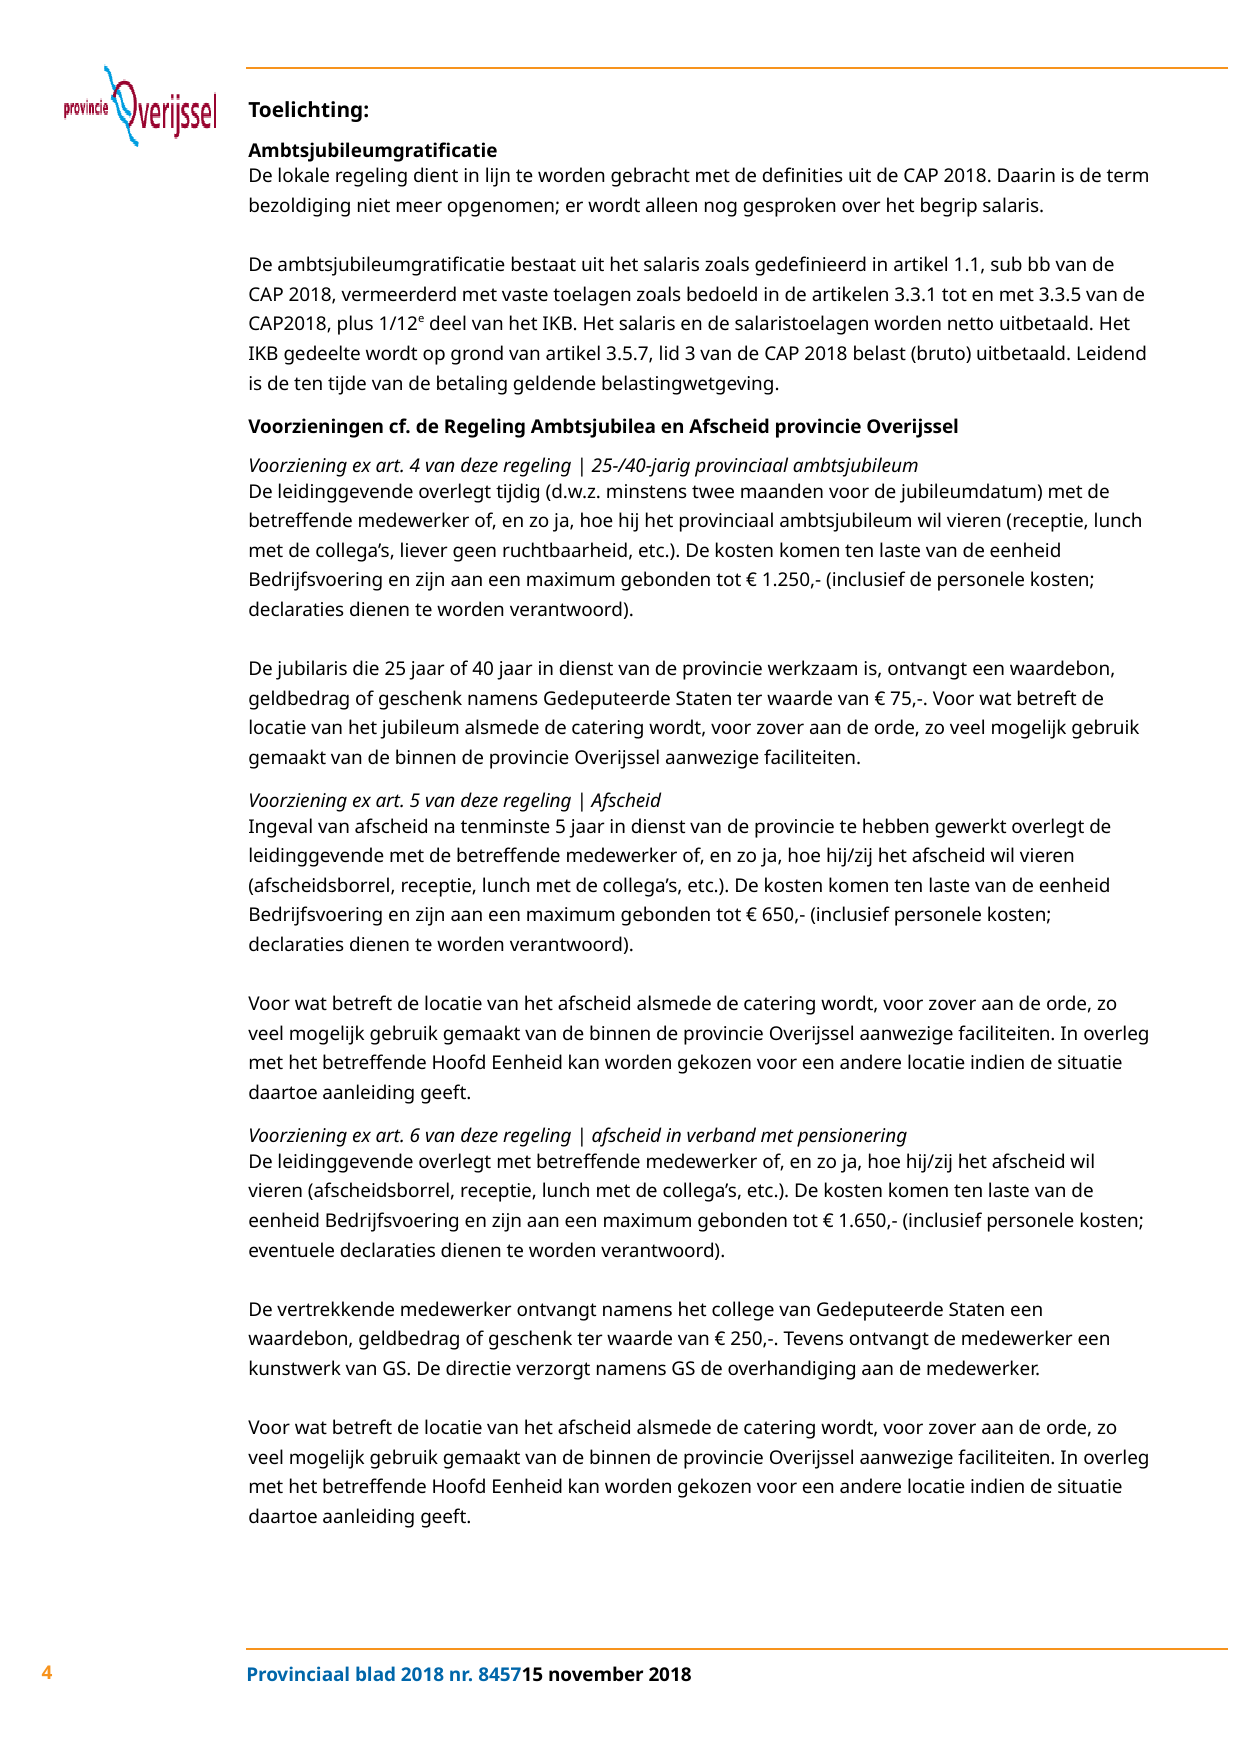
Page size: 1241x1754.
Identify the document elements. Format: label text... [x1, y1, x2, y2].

text De leidinggevende overlegt tijdig (d.w.z. minstens twee maanden voor de jubileumdatum) met de betreffende medewerker of, en zo ja, hoe hij het provinciaal ambtsjubileum wil vieren (receptie, lunch met de collega’s, liever geen ruchtbaarheid, etc.). De kosten komen ten laste van de eenheid Bedrijfsvoering en zijn aan een maximum gebonden tot € 1.250,- (inclusief de personele kosten; declaraties dienen te worden verantwoord). [248, 478, 1152, 622]
text Ambtsjubileumgratificatie [248, 137, 1152, 163]
text De jubilaris die 25 jaar of 40 jaar in dienst van de provincie werkzaam is, ontvangt een waardebon, geldbedrag of geschenk namens Gedeputeerde Staten ter waarde van € 75,-. Voor wat betreft de locatie van het jubileum alsmede de catering wordt, voor zover aan de orde, zo veel mogelijk gebruik gemaakt van de binnen de provincie Overijssel aanwezige faciliteiten. [248, 655, 1152, 770]
text De ambtsjubileumgratificatie bestaat uit het salaris zoals gedefinieerd in artikel 1.1, sub bb van de CAP 2018, vermeerderd met vaste toelagen zoals bedoeld in de artikelen 3.3.1 tot en met 3.3.5 van de CAP2018, plus 1/12e deel van het IKB. Het salaris en de salaristoelagen worden netto uitbetaald. Het IKB gedeelte wordt op grond van artikel 3.5.7, lid 3 van de CAP 2018 belast (bruto) uitbetaald. Leidend is de ten tijde van de betaling geldende belastingwetgeving. [248, 251, 1152, 395]
text Voor wat betreft de locatie van het afscheid alsmede de catering wordt, voor zover aan de orde, zo veel mogelijk gebruik gemaakt van de binnen de provincie Overijssel aanwezige faciliteiten. In overleg met het betreffende Hoofd Eenheid kan worden gekozen voor een andere locatie indien de situatie daartoe aanleiding geeft. [248, 1414, 1152, 1529]
text Voor wat betreft de locatie van het afscheid alsmede de catering wordt, voor zover aan de orde, zo veel mogelijk gebruik gemaakt van de binnen de provincie Overijssel aanwezige faciliteiten. In overleg met het betreffende Hoofd Eenheid kan worden gekozen voor een andere locatie indien de situatie daartoe aanleiding geeft. [248, 990, 1152, 1105]
text Toelichting: [248, 95, 1152, 123]
text Ingeval van afscheid na tenminste 5 jaar in dienst van de provincie te hebben gewerkt overlegt de leidinggevende met de betreffende medewerker of, en zo ja, hoe hij/zij het afscheid wil vieren (afscheidsborrel, receptie, lunch met de collega’s, etc.). De kosten komen ten laste van de eenheid Bedrijfsvoering en zijn aan een maximum gebonden tot € 650,- (inclusief personele kosten; declaraties dienen te worden verantwoord). [248, 813, 1152, 957]
picture [41, 47, 231, 172]
text Voorziening ex art. 6 van deze regeling | afscheid in verband met pensionering [248, 1122, 1152, 1148]
text De lokale regeling dient in lijn te worden gebracht met de definities uit de CAP 2018. Daarin is de term bezoldiging niet meer opgenomen; er wordt alleen nog gesproken over het begrip salaris. [248, 163, 1152, 218]
text Voorziening ex art. 5 van deze regeling | Afscheid [248, 787, 1152, 813]
text Voorzieningen cf. de Regeling Ambtsjubilea en Afscheid provincie Overijssel [248, 413, 1152, 438]
text Voorziening ex art. 4 van deze regeling | 25-/40-jarig provinciaal ambtsjubileum [248, 452, 1152, 478]
text De vertrekkende medewerker ontvangt namens het college van Gedeputeerde Staten een waardebon, geldbedrag of geschenk ter waarde van € 250,-. Tevens ontvangt de medewerker een kunstwerk van GS. De directie verzorgt namens GS de overhandiging aan de medewerker. [248, 1296, 1152, 1381]
text De leidinggevende overlegt met betreffende medewerker of, en zo ja, hoe hij/zij het afscheid wil vieren (afscheidsborrel, receptie, lunch met de collega’s, etc.). De kosten komen ten laste van de eenheid Bedrijfsvoering en zijn aan een maximum gebonden tot € 1.650,- (inclusief personele kosten; eventuele declaraties dienen te worden verantwoord). [248, 1148, 1152, 1262]
